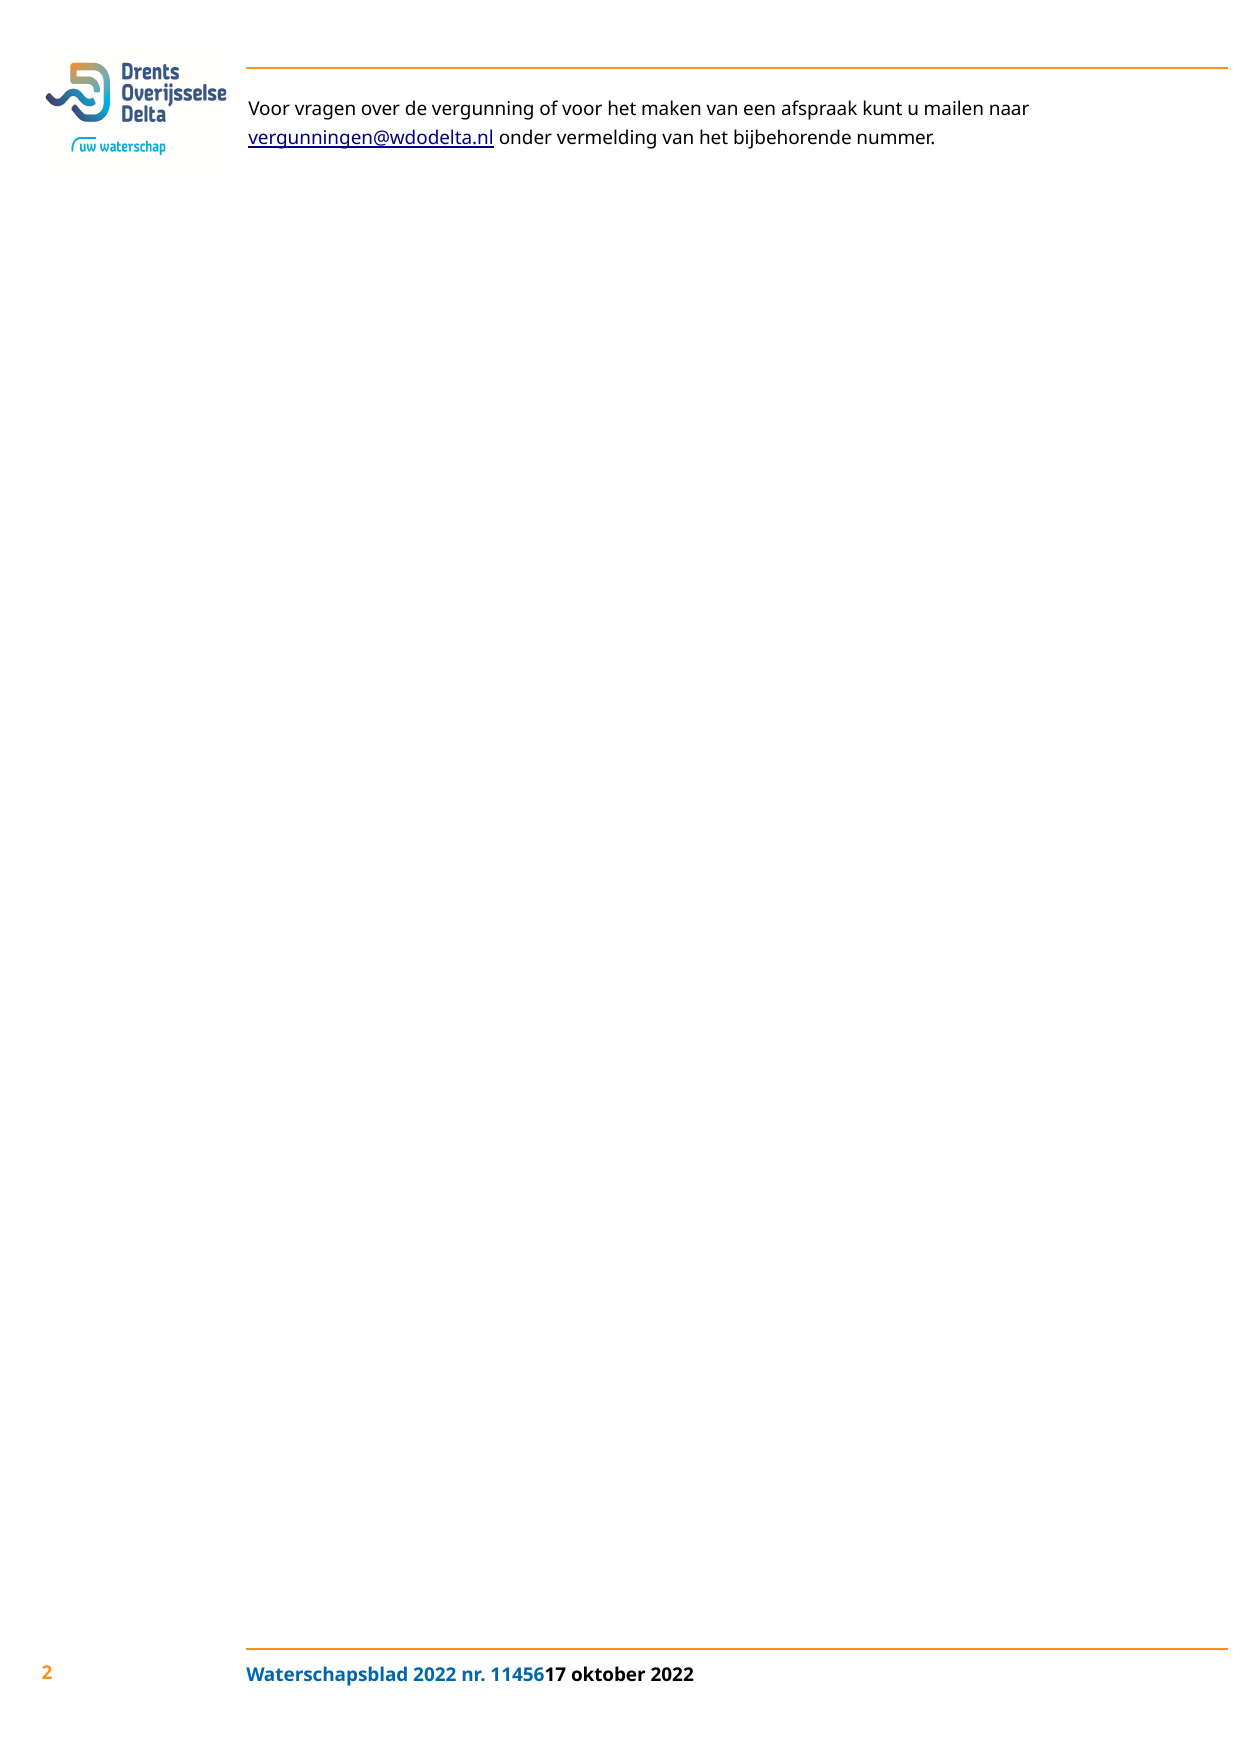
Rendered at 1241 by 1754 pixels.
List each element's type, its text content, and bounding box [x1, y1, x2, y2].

text Voor vragen over de vergunning of voor het maken van een afspraak kunt u mailen naar vergunningen@wdodelta.nl onder vermelding van het bijbehorende nummer. [248, 95, 1152, 150]
picture [41, 47, 231, 172]
